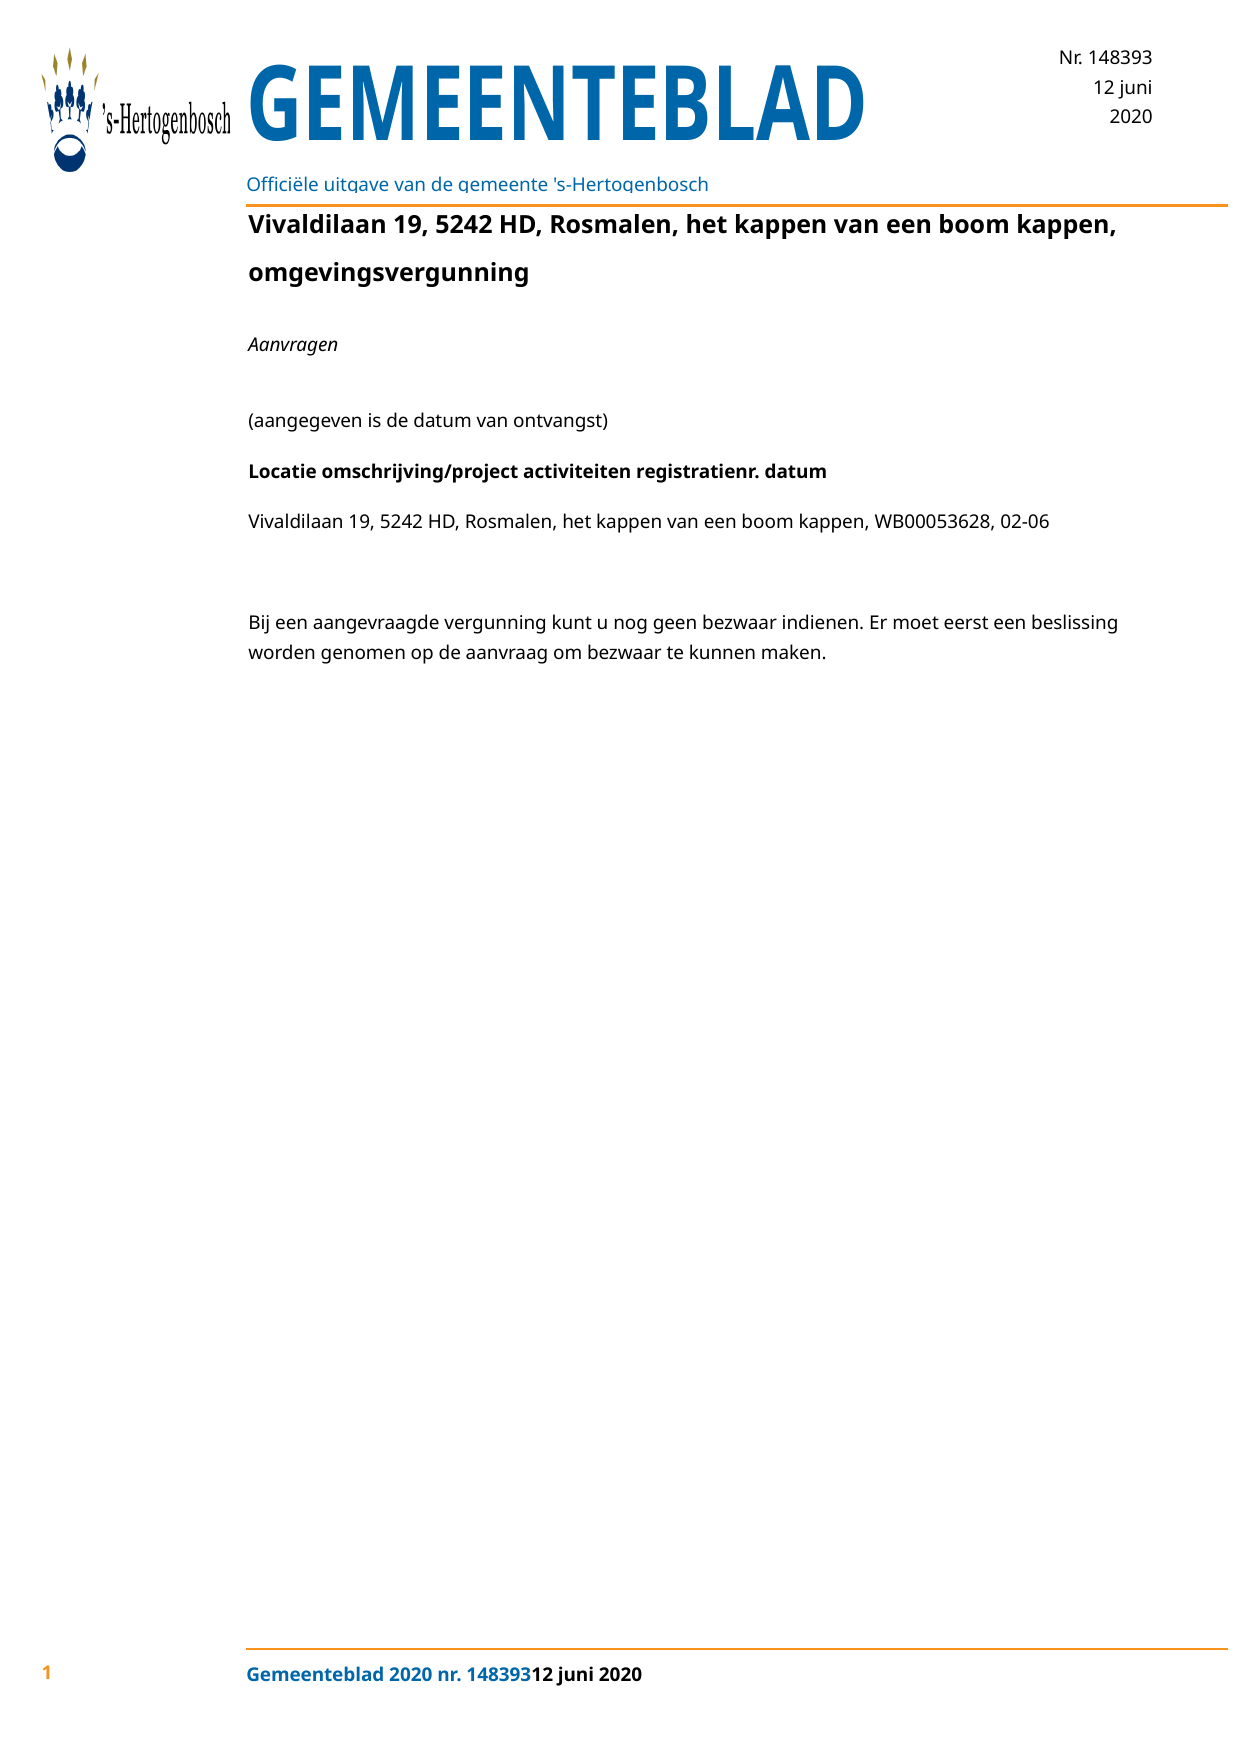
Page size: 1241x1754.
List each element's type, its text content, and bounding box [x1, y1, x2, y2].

picture [41, 47, 231, 172]
text Aanvragen [248, 331, 1152, 357]
text Vivaldilaan 19, 5242 HD, Rosmalen, het kappen van een boom kappen, WB00053628, 02-06 [248, 508, 1152, 534]
text Vivaldilaan 19, 5242 HD, Rosmalen, het kappen van een boom kappen, omgevingsvergunning [248, 207, 1152, 288]
text (aangegeven is de datum van ontvangst) [248, 408, 1152, 433]
text Bij een aangevraagde vergunning kunt u nog geen bezwaar indienen. Er moet eerst een beslissing worden genomen op de aanvraag om bezwaar te kunnen maken. [248, 609, 1152, 664]
text Locatie omschrijving/project activiteiten registratienr. datum [248, 458, 1152, 484]
